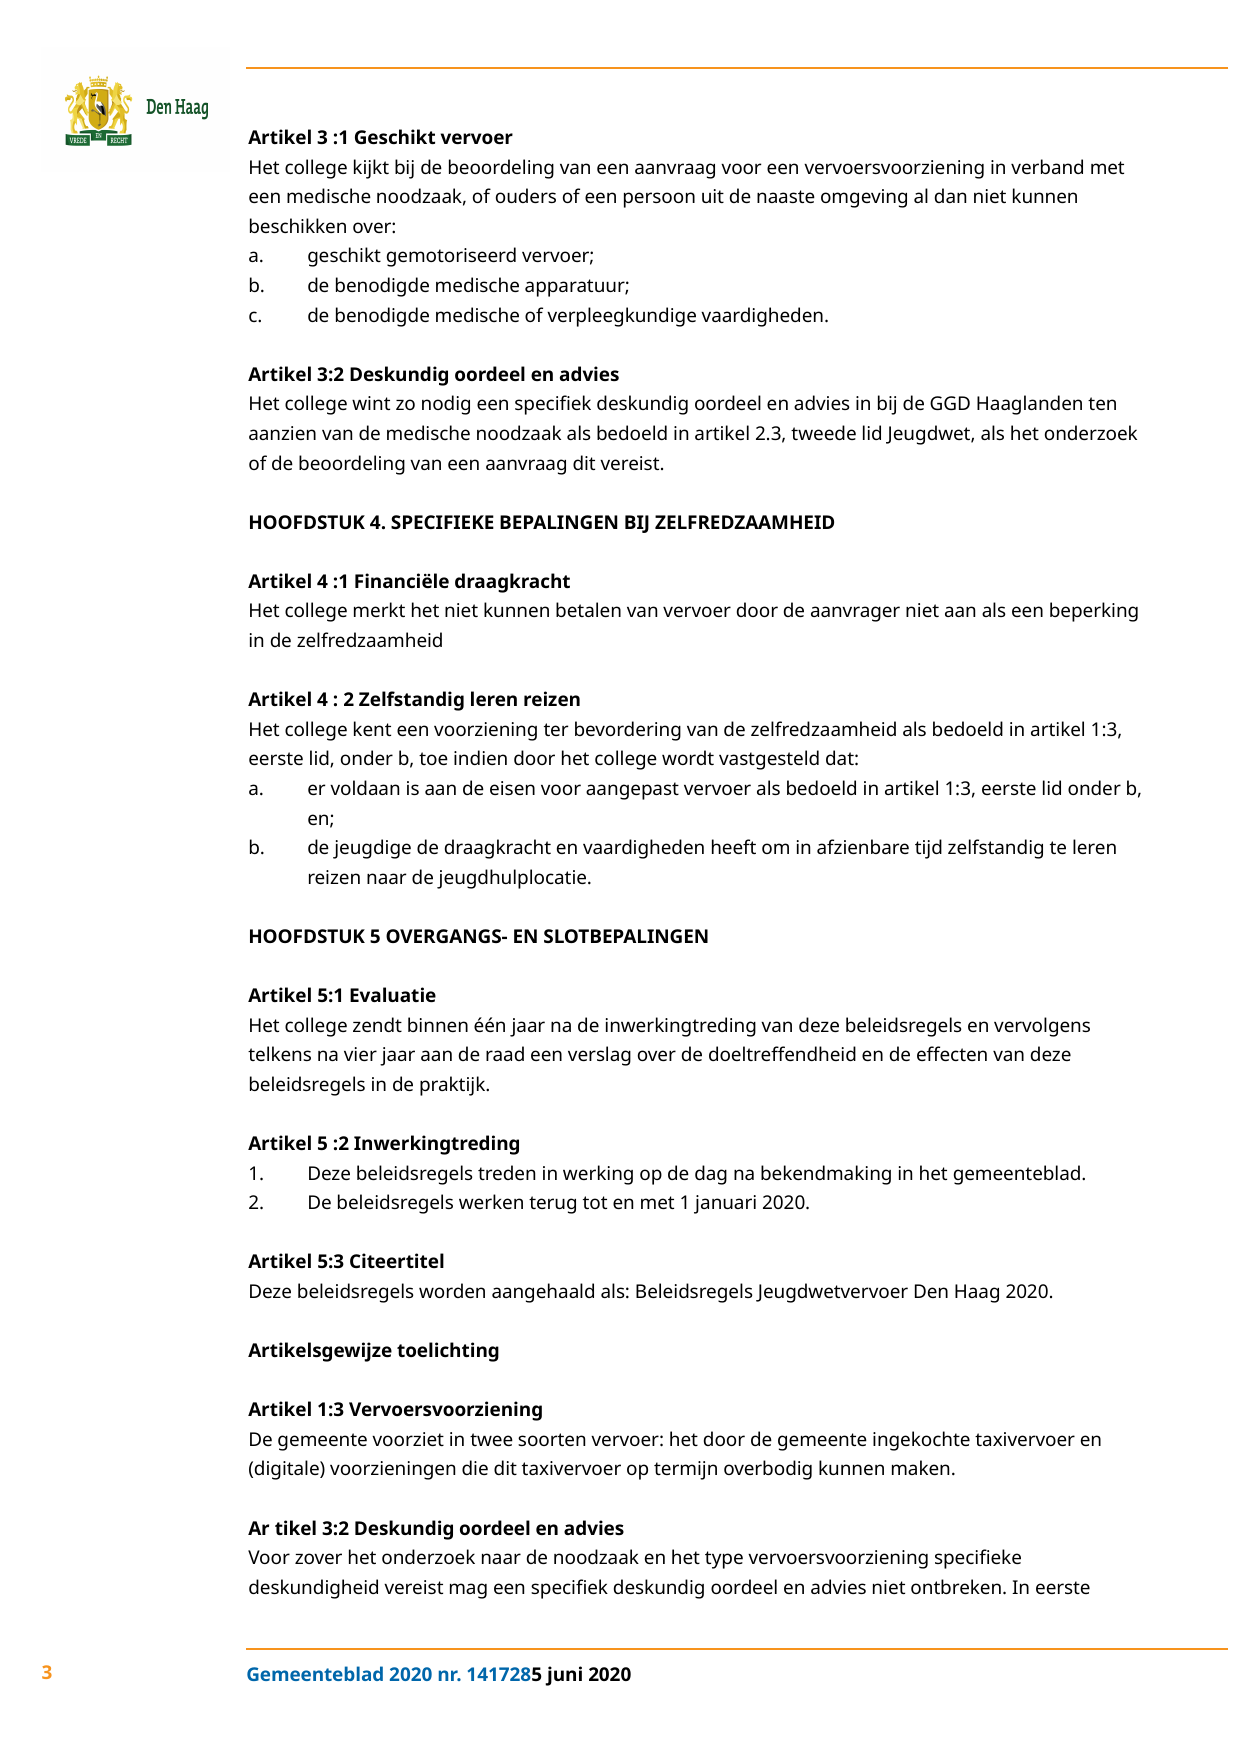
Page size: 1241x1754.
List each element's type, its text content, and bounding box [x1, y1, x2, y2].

text Het college wint zo nodig een specifiek deskundig oordeel en advies in bij de GGD Haaglanden ten aanzien van de medische noodzaak als bedoeld in artikel 2.3, tweede lid Jeugdwet, als het onderzoek of de beoordeling van een aanvraag dit vereist. [248, 391, 1152, 476]
list er voldaan is aan de eisen voor aangepast vervoer als bedoeld in artikel 1:3, eerste lid onder b, en; [248, 775, 1152, 831]
text Artikel 3 :1 Geschikt vervoer [248, 124, 1152, 150]
list geschikt gemotoriseerd vervoer; [248, 243, 1152, 268]
text Artikelsgewijze toelichting [248, 1337, 1152, 1363]
text Artikel 3:2 Deskundig oordeel en advies [248, 361, 1152, 387]
list De beleidsregels werken terug tot en met 1 januari 2020. [248, 1189, 1152, 1215]
text Het college kent een voorziening ter bevordering van de zelfredzaamheid als bedoeld in artikel 1:3, eerste lid, onder b, toe indien door het college wordt vastgesteld dat: [248, 716, 1152, 771]
text Artikel 4 : 2 Zelfstandig leren reizen [248, 686, 1152, 712]
text Artikel 1:3 Vervoersvoorziening [248, 1396, 1152, 1422]
text Artikel 5 :2 Inwerkingtreding [248, 1130, 1152, 1156]
picture [41, 47, 231, 172]
text Het college kijkt bij de beoordeling van een aanvraag voor een vervoersvoorziening in verband met een medische noodzaak, of ouders of een persoon uit de naaste omgeving al dan niet kunnen beschikken over: [248, 154, 1152, 239]
text De gemeente voorziet in twee soorten vervoer: het door de gemeente ingekochte taxivervoer en (digitale) voorzieningen die dit taxivervoer op termijn overbodig kunnen maken. [248, 1426, 1152, 1481]
text Het college merkt het niet kunnen betalen van vervoer door de aanvrager niet aan als een beperking in de zelfredzaamheid [248, 598, 1152, 653]
text Artikel 5:1 Evaluatie [248, 982, 1152, 1008]
text Ar tikel 3:2 Deskundig oordeel en advies [248, 1515, 1152, 1541]
text Voor zover het onderzoek naar de noodzaak en het type vervoersvoorziening specifieke deskundigheid vereist mag een specifiek deskundig oordeel en advies niet ontbreken. In eerste [248, 1544, 1152, 1600]
list de jeugdige de draagkracht en vaardigheden heeft om in afzienbare tijd zelfstandig te leren reizen naar de jeugdhulplocatie. [248, 834, 1152, 890]
list de benodigde medische of verpleegkundige vaardigheden. [248, 302, 1152, 328]
text Artikel 5:3 Citeertitel [248, 1248, 1152, 1274]
list Deze beleidsregels treden in werking op de dag na bekendmaking in het gemeenteblad. [248, 1160, 1152, 1186]
text HOOFDSTUK 4. SPECIFIEKE BEPALINGEN BIJ ZELFREDZAAMHEID [248, 509, 1152, 535]
text HOOFDSTUK 5 OVERGANGS- EN SLOTBEPALINGEN [248, 923, 1152, 949]
text Het college zendt binnen één jaar na de inwerkingtreding van deze beleidsregels en vervolgens telkens na vier jaar aan de raad een verslag over de doeltreffendheid en de effecten van deze beleidsregels in de praktijk. [248, 1012, 1152, 1097]
text Deze beleidsregels worden aangehaald als: Beleidsregels Jeugdwetvervoer Den Haag 2020. [248, 1278, 1152, 1304]
text Artikel 4 :1 Financiële draagkracht [248, 568, 1152, 594]
list de benodigde medische apparatuur; [248, 272, 1152, 298]
